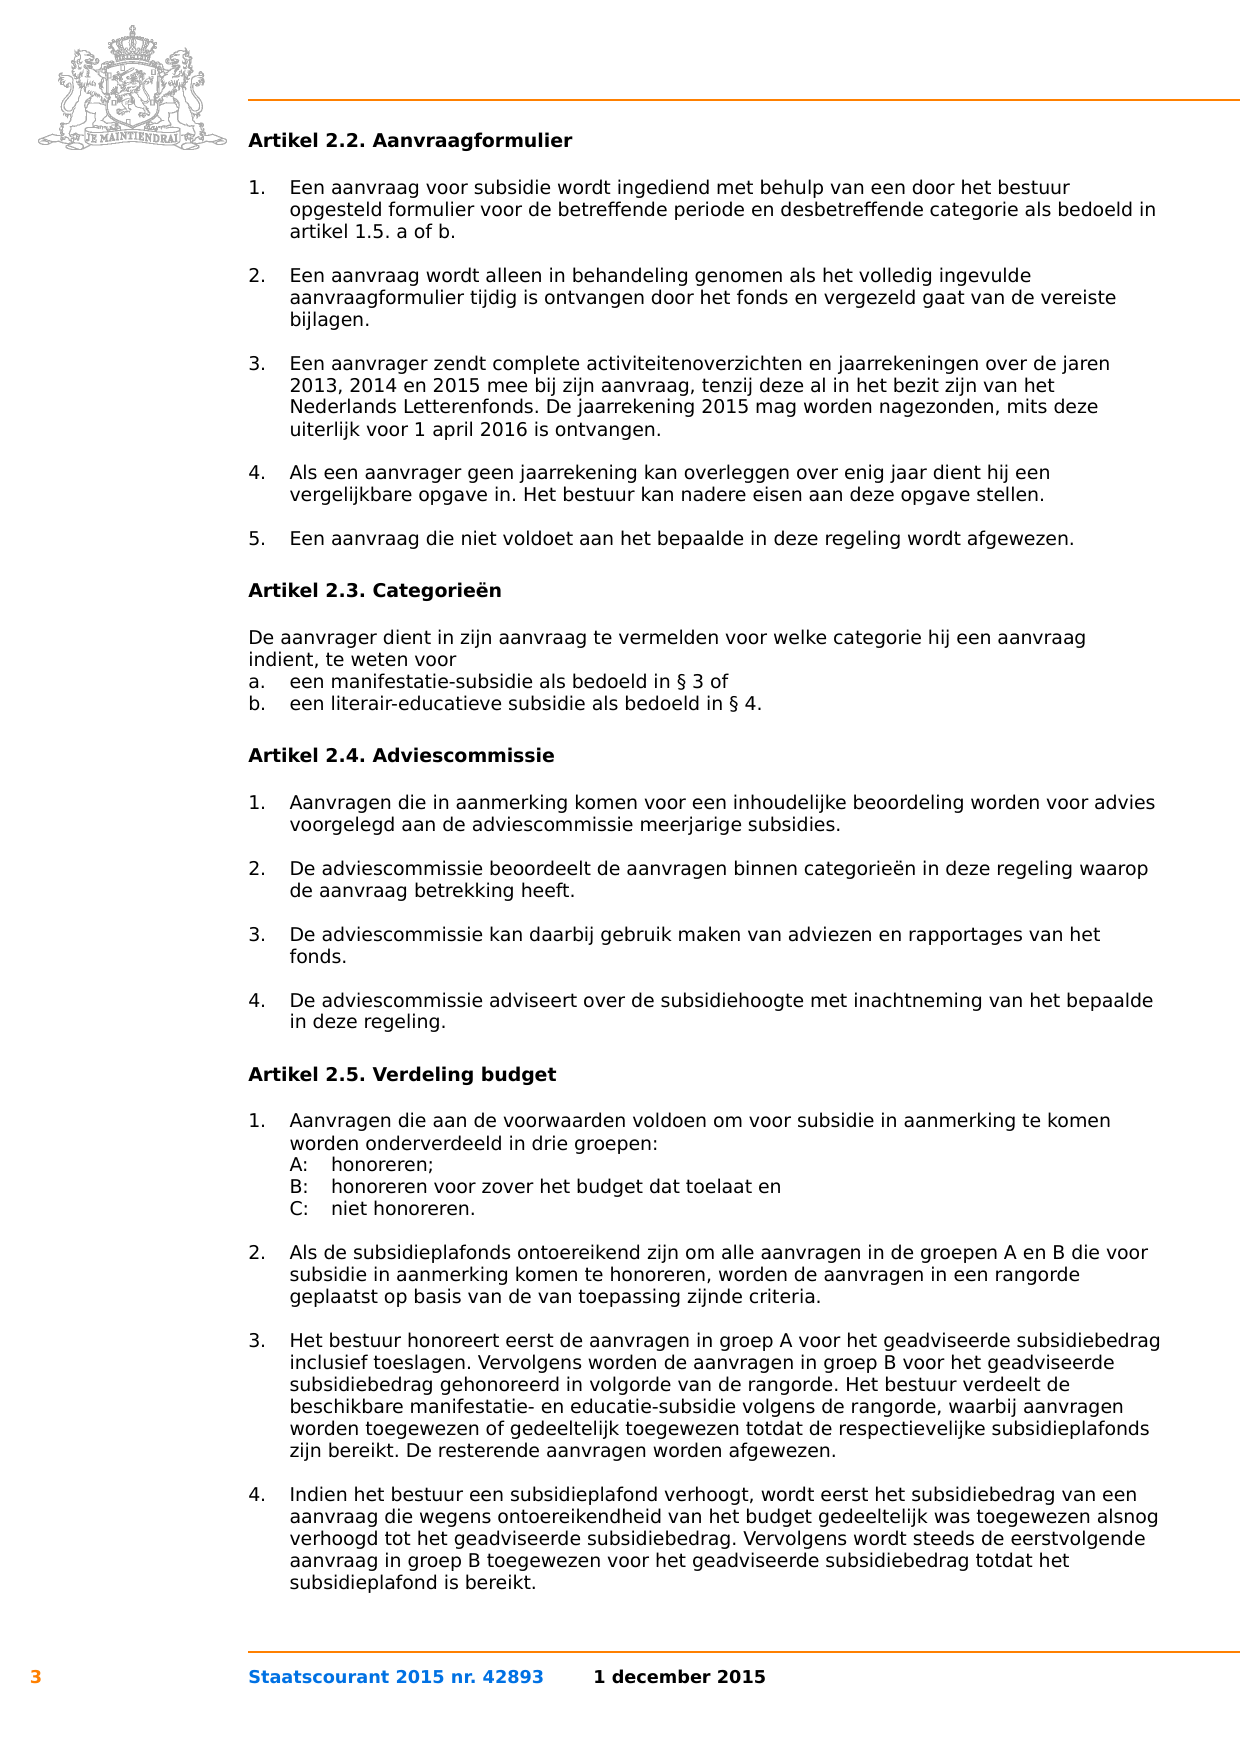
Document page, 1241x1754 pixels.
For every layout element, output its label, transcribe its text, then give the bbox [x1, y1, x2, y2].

text 2. De adviescommissie beoordeelt de aanvragen binnen categorieën in deze regeling waarop de aanvraag betrekking heeft. [248, 858, 1163, 902]
text B: honoreren voor zover het budget dat toelaat en [289, 1176, 1163, 1198]
text 4. Als een aanvrager geen jaarrekening kan overleggen over enig jaar dient hij een vergelijkbare opgave in. Het bestuur kan nadere eisen aan deze opgave stellen. [248, 462, 1163, 506]
text 3. De adviescommissie kan daarbij gebruik maken van adviezen en rapportages van het fonds. [248, 924, 1163, 968]
subtitle Artikel 2.2. Aanvraagformulier [248, 130, 1163, 152]
text 2. Een aanvraag wordt alleen in behandeling genomen als het volledig ingevulde aanvraagformulier tijdig is ontvangen door het fonds en vergezeld gaat van de vereiste bijlagen. [248, 265, 1163, 331]
text 1. Aanvragen die in aanmerking komen voor een inhoudelijke beoordeling worden voor advies voorgelegd aan de adviescommissie meerjarige subsidies. [248, 792, 1163, 836]
text a. een manifestatie-subsidie als bedoeld in § 3 of [248, 671, 1163, 693]
subtitle Artikel 2.5. Verdeling budget [248, 1063, 1163, 1085]
text 3. Een aanvrager zendt complete activiteitenoverzichten en jaarrekeningen over de jaren 2013, 2014 en 2015 mee bij zijn aanvraag, tenzij deze al in het bezit zijn van het Nederlands Letterenfonds. De jaarrekening 2015 mag worden nagezonden, mits deze uiterlijk voor 1 april 2016 is ontvangen. [248, 352, 1163, 440]
text De aanvrager dient in zijn aanvraag te vermelden voor welke categorie hij een aanvraag indient, te weten voor [248, 627, 1163, 671]
picture [38, 25, 227, 150]
text 4. Indien het bestuur een subsidieplafond verhoogt, wordt eerst het subsidiebedrag van een aanvraag die wegens ontoereikendheid van het budget gedeeltelijk was toegewezen alsnog verhoogd tot het geadviseerde subsidiebedrag. Vervolgens wordt steeds de eerstvolgende aanvraag in groep B toegewezen voor het geadviseerde subsidiebedrag totdat het subsidieplafond is bereikt. [248, 1484, 1163, 1594]
text b. een literair-educatieve subsidie als bedoeld in § 4. [248, 693, 1163, 715]
text C: niet honoreren. [289, 1198, 1163, 1220]
text 5. Een aanvraag die niet voldoet aan het bepaalde in deze regeling wordt afgewezen. [248, 528, 1163, 550]
subtitle Artikel 2.4. Adviescommissie [248, 745, 1163, 767]
text 1. Aanvragen die aan de voorwaarden voldoen om voor subsidie in aanmerking te komen worden onderverdeeld in drie groepen: [248, 1110, 1163, 1154]
text A: honoreren; [289, 1154, 1163, 1176]
text 3. Het bestuur honoreert eerst de aanvragen in groep A voor het geadviseerde subsidiebedrag inclusief toeslagen. Vervolgens worden de aanvragen in groep B voor het geadviseerde subsidiebedrag gehonoreerd in volgorde van de rangorde. Het bestuur verdeelt de beschikbare manifestatie- en educatie-subsidie volgens de rangorde, waarbij aanvragen worden toegewezen of gedeeltelijk toegewezen totdat de respectievelijke subsidieplafonds zijn bereikt. De resterende aanvragen worden afgewezen. [248, 1330, 1163, 1462]
text 2. Als de subsidieplafonds ontoereikend zijn om alle aanvragen in de groepen A en B die voor subsidie in aanmerking komen te honoreren, worden de aanvragen in een rangorde geplaatst op basis van de van toepassing zijnde criteria. [248, 1242, 1163, 1308]
subtitle Artikel 2.3. Categorieën [248, 580, 1163, 602]
text 4. De adviescommissie adviseert over de subsidiehoogte met inachtneming van het bepaalde in deze regeling. [248, 989, 1163, 1033]
text 1. Een aanvraag voor subsidie wordt ingediend met behulp van een door het bestuur opgesteld formulier voor de betreffende periode en desbetreffende categorie als bedoeld in artikel 1.5. a of b. [248, 177, 1163, 243]
